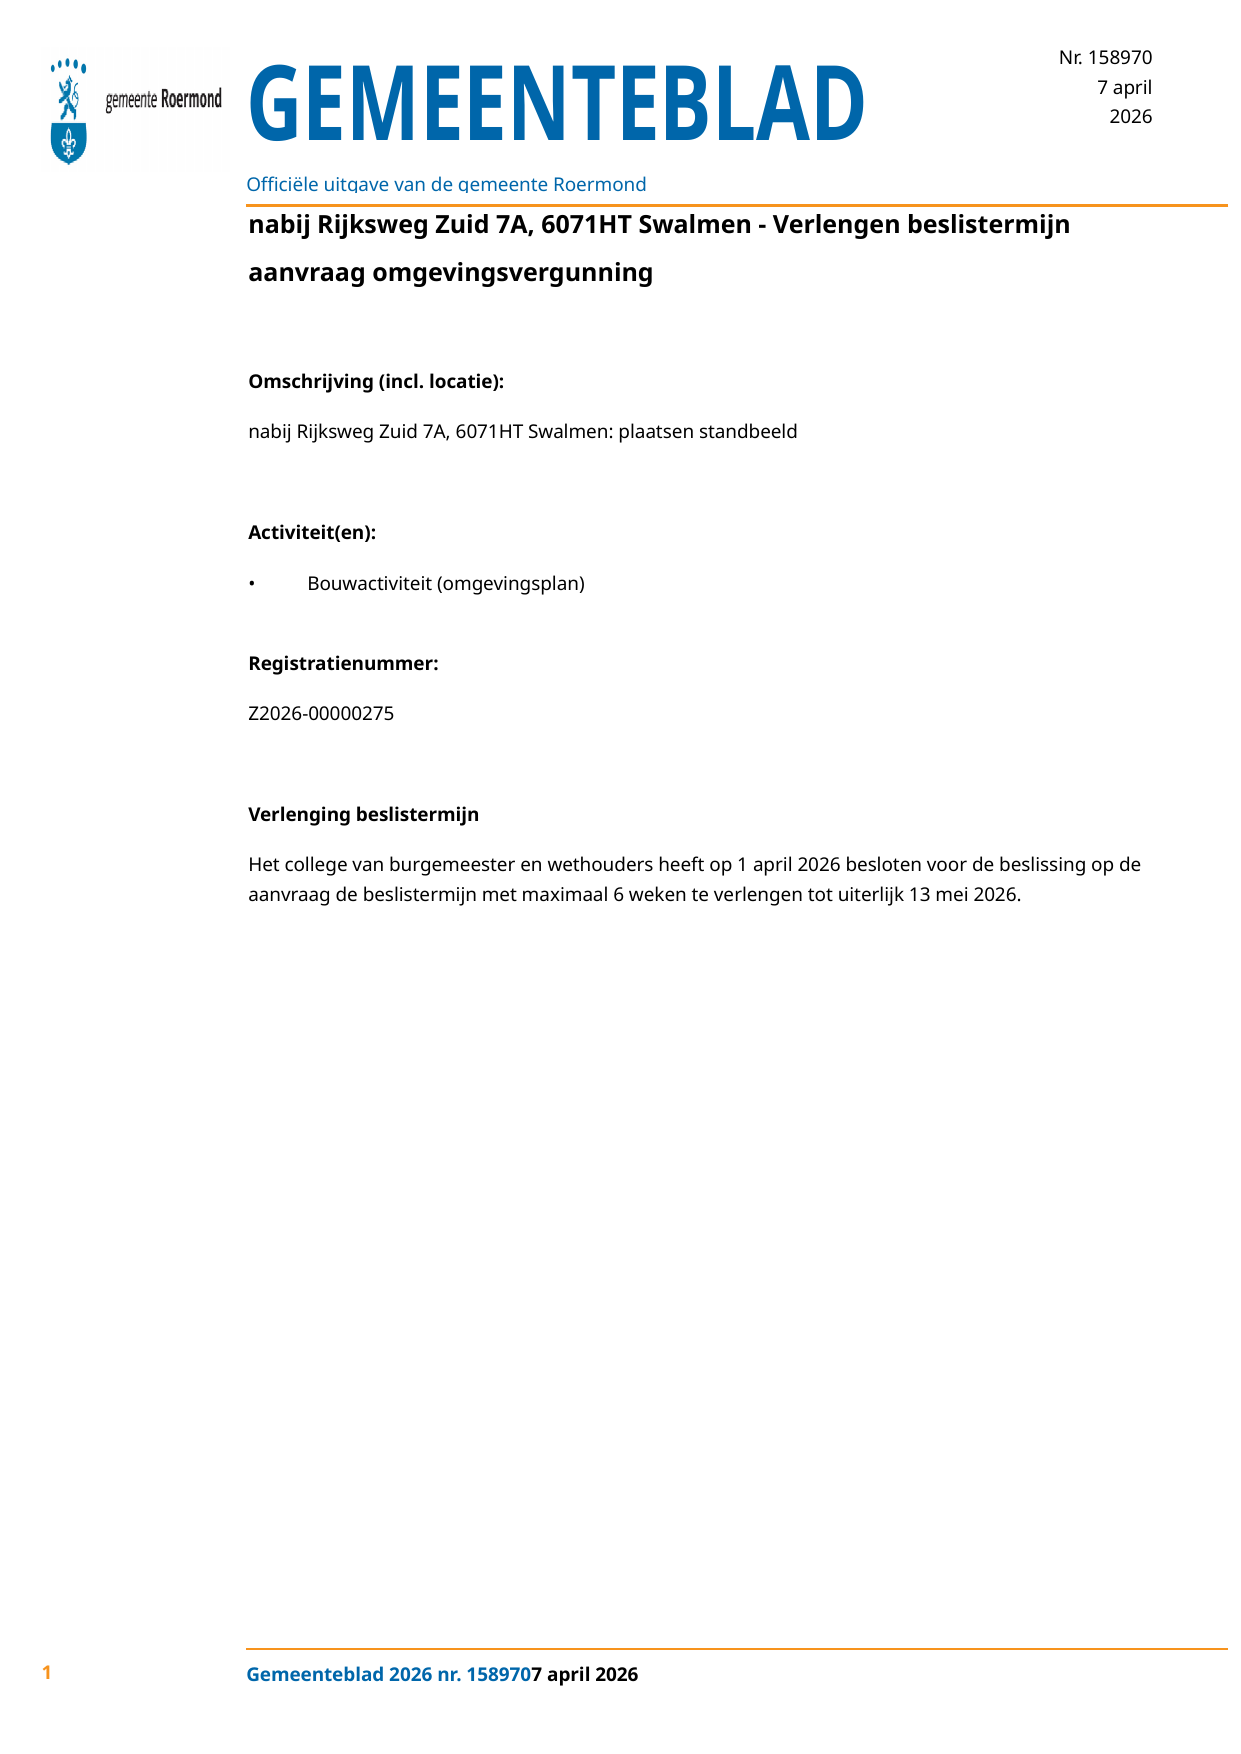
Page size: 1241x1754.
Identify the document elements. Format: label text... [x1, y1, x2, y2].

picture [41, 47, 231, 172]
list Bouwactiviteit (omgevingsplan) [248, 570, 1152, 596]
text nabij Rijksweg Zuid 7A, 6071HT Swalmen - Verlengen beslistermijn aanvraag omgevingsvergunning [248, 207, 1152, 288]
text nabij Rijksweg Zuid 7A, 6071HT Swalmen: plaatsen standbeeld [248, 419, 1152, 444]
text Registratienummer: [248, 650, 1152, 676]
text Verlenging beslistermijn [248, 801, 1152, 827]
text Activiteit(en): [248, 519, 1152, 545]
text Z2026-00000275 [248, 700, 1152, 726]
text Omschrijving (incl. locatie): [248, 368, 1152, 394]
text Het college van burgemeester en wethouders heeft op 1 april 2026 besloten voor de beslissing op de aanvraag de beslistermijn met maximaal 6 weken te verlengen tot uiterlijk 13 mei 2026. [248, 852, 1152, 907]
